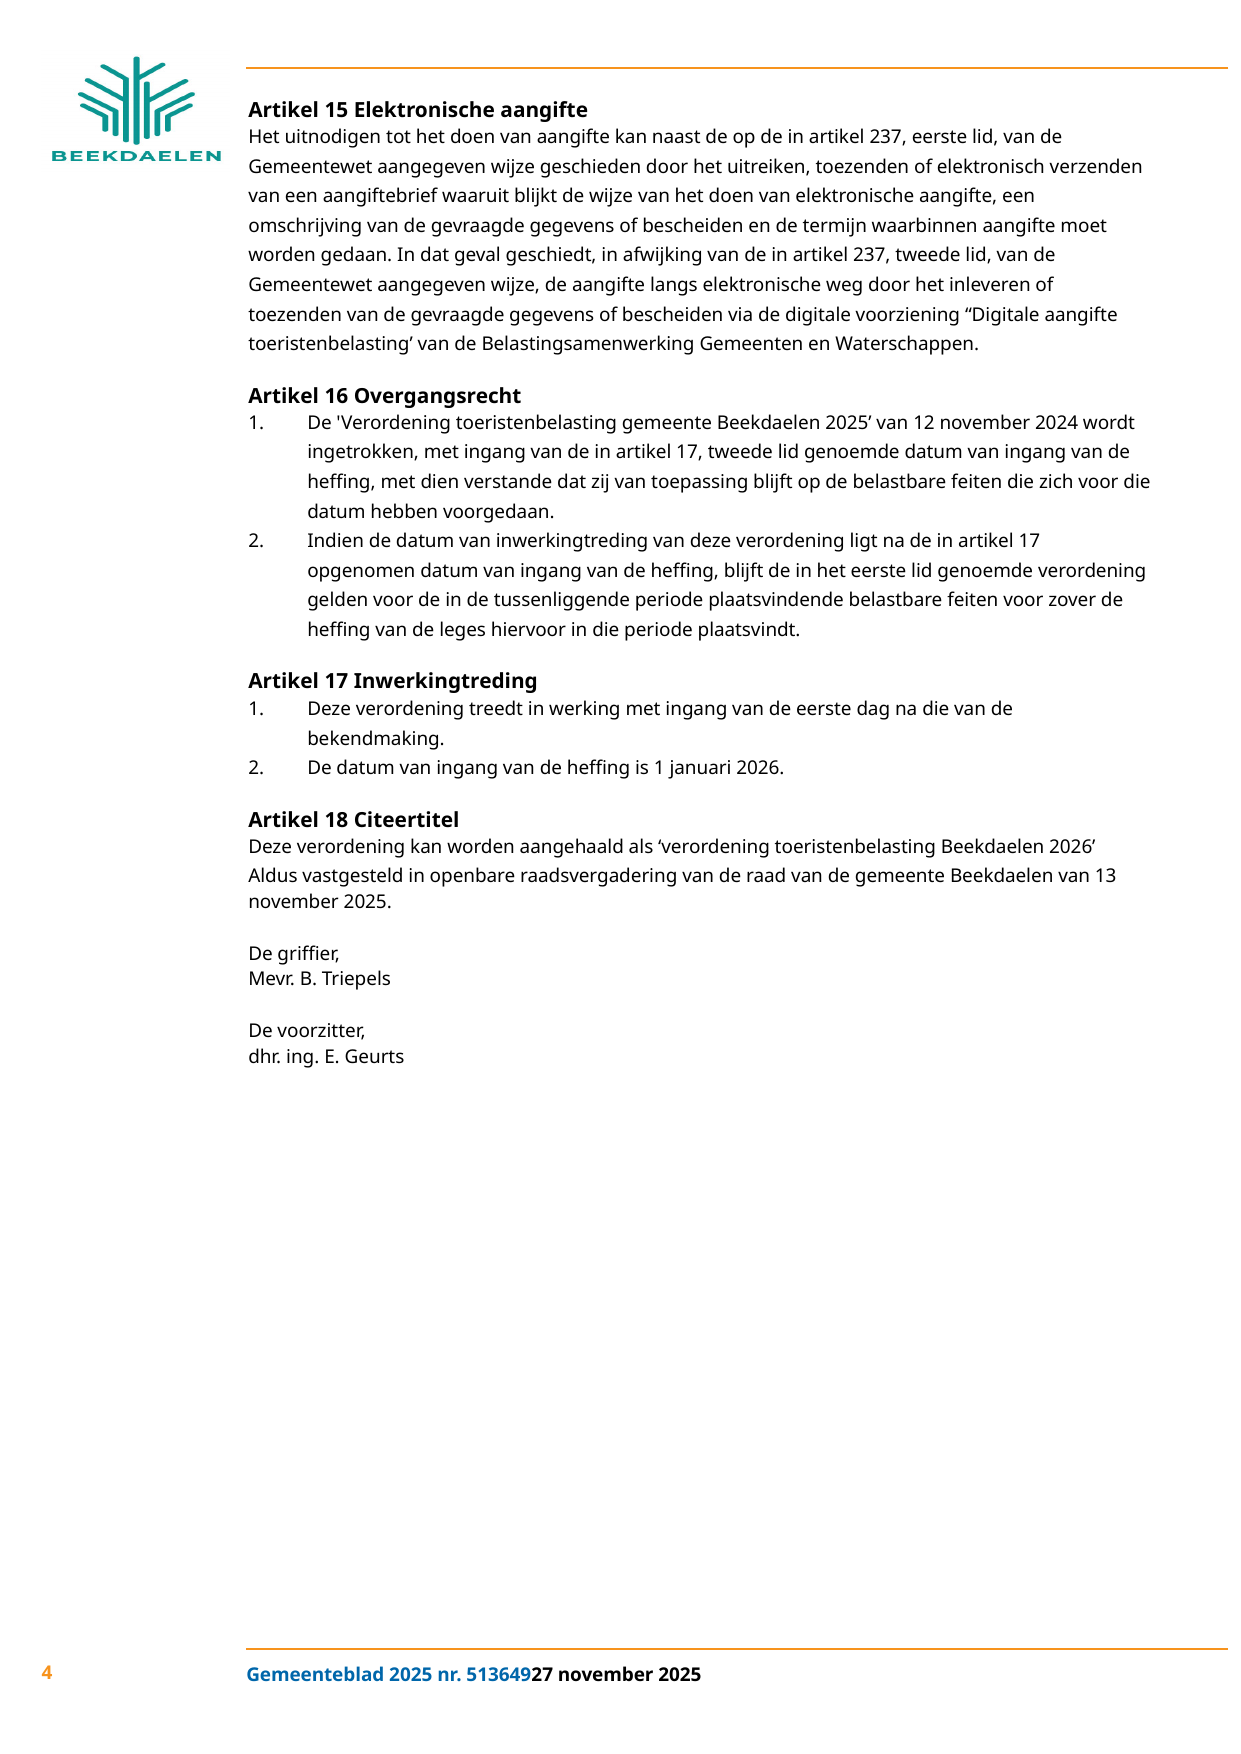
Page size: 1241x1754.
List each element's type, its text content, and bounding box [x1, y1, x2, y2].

text De voorzitter, [248, 1017, 1152, 1043]
text Het uitnodigen tot het doen van aangifte kan naast de op de in artikel 237, eerste lid, van de Gemeentewet aangegeven wijze geschieden door het uitreiken, toezenden of elektronisch verzenden van een aangiftebrief waaruit blijkt de wijze van het doen van elektronische aangifte, een omschrijving van de gevraagde gegevens of bescheiden en de termijn waarbinnen aangifte moet worden gedaan. In dat geval geschiedt, in afwijking van de in artikel 237, tweede lid, van de Gemeentewet aangegeven wijze, de aangifte langs elektronische weg door het inleveren of toezenden van de gevraagde gegevens of bescheiden via de digitale voorziening “Digitale aangifte toeristenbelasting’ van de Belastingsamenwerking Gemeenten en Waterschappen. [248, 123, 1152, 356]
picture [41, 47, 231, 172]
text Deze verordening kan worden aangehaald als ‘verordening toeristenbelasting Beekdaelen 2026’ [248, 833, 1152, 859]
text dhr. ing. E. Geurts [248, 1043, 1152, 1068]
text De griffier, [248, 940, 1152, 966]
list De 'Verordening toeristenbelasting gemeente Beekdaelen 2025’ van 12 november 2024 wordt ingetrokken, met ingang van de in artikel 17, tweede lid genoemde datum van ingang van de heffing, met dien verstande dat zij van toepassing blijft op de belastbare feiten die zich voor die datum hebben voorgedaan. [248, 409, 1152, 524]
text Artikel 18 Citeertitel [248, 805, 1152, 833]
list De datum van ingang van de heffing is 1 januari 2026. [248, 754, 1152, 780]
text Mevr. B. Triepels [248, 966, 1152, 991]
text Aldus vastgesteld in openbare raadsvergadering van de raad van de gemeente Beekdaelen van 13 november 2025. [248, 863, 1152, 914]
text Artikel 15 Elektronische aangifte [248, 95, 1152, 123]
list Indien de datum van inwerkingtreding van deze verordening ligt na de in artikel 17 opgenomen datum van ingang van de heffing, blijft de in het eerste lid genoemde verordening gelden voor de in de tussenliggende periode plaatsvindende belastbare feiten voor zover de heffing van de leges hiervoor in die periode plaatsvindt. [248, 527, 1152, 642]
text Artikel 16 Overgangsrecht [248, 381, 1152, 409]
text Artikel 17 Inwerkingtreding [248, 667, 1152, 695]
list Deze verordening treedt in werking met ingang van de eerste dag na die van de bekendmaking. [248, 695, 1152, 750]
